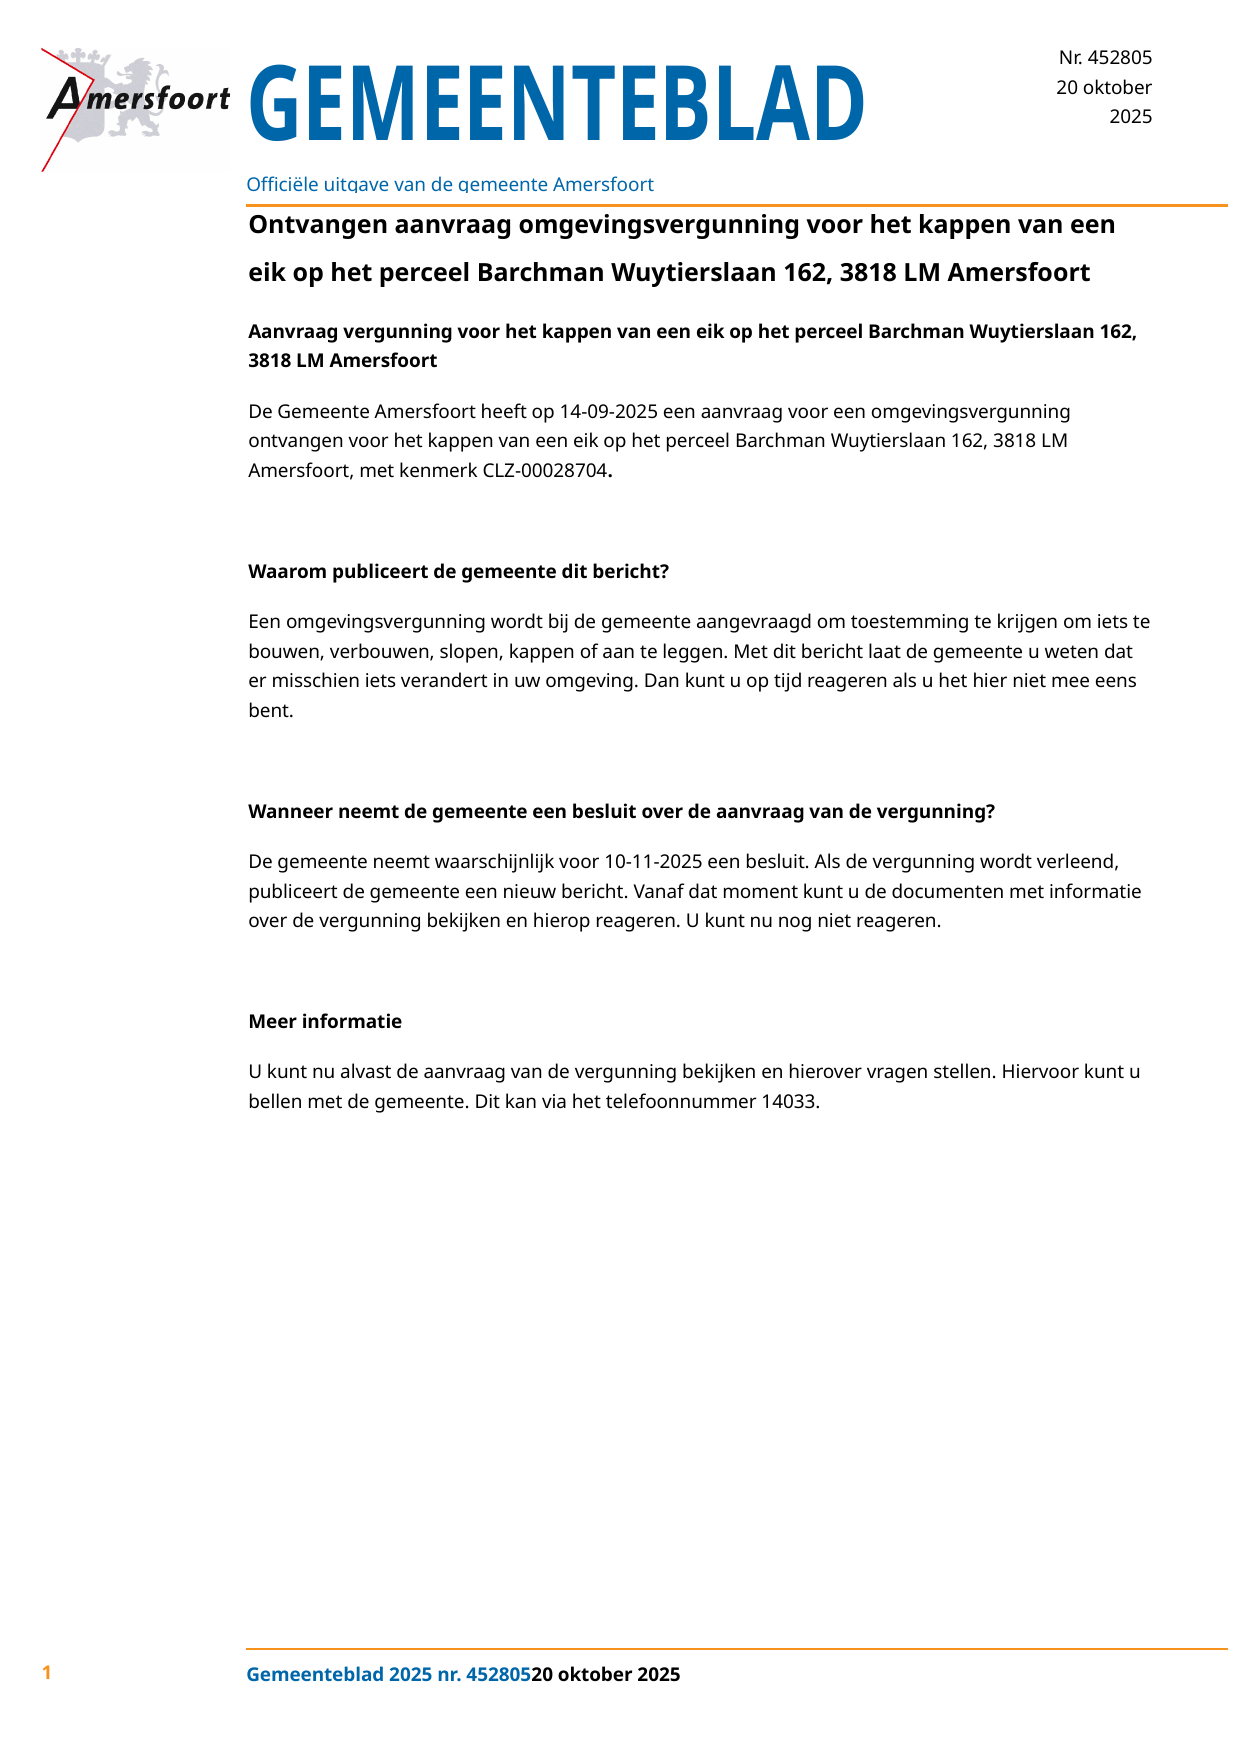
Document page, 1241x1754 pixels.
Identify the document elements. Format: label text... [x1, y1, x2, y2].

text Ontvangen aanvraag omgevingsvergunning voor het kappen van een eik op het perceel Barchman Wuytierslaan 162, 3818 LM Amersfoort [248, 207, 1152, 288]
text U kunt nu alvast de aanvraag van de vergunning bekijken en hierover vragen stellen. Hiervoor kunt u bellen met de gemeente. Dit kan via het telefoonnummer 14033. [248, 1059, 1152, 1114]
picture [41, 47, 231, 172]
text Aanvraag vergunning voor het kappen van een eik op het perceel Barchman Wuytierslaan 162, 3818 LM Amersfoort [248, 318, 1152, 373]
text De gemeente neemt waarschijnlijk voor 10-11-2025 een besluit. Als de vergunning wordt verleend, publiceert de gemeente een nieuw bericht. Vanaf dat moment kunt u de documenten met informatie over de vergunning bekijken en hierop reageren. U kunt nu nog niet reageren. [248, 848, 1152, 933]
text Waarom publiceert de gemeente dit bericht? [248, 558, 1152, 584]
text Een omgevingsvergunning wordt bij de gemeente aangevraagd om toestemming te krijgen om iets te bouwen, verbouwen, slopen, kappen of aan te leggen. Met dit bericht laat de gemeente u weten dat er misschien iets verandert in uw omgeving. Dan kunt u op tijd reageren als u het hier niet mee eens bent. [248, 608, 1152, 723]
text De Gemeente Amersfoort heeft op 14-09-2025 een aanvraag voor een omgevingsvergunning ontvangen voor het kappen van een eik op het perceel Barchman Wuytierslaan 162, 3818 LM Amersfoort, met kenmerk CLZ-00028704. [248, 398, 1152, 483]
text Wanneer neemt de gemeente een besluit over de aanvraag van de vergunning? [248, 798, 1152, 824]
text Meer informatie [248, 1008, 1152, 1034]
